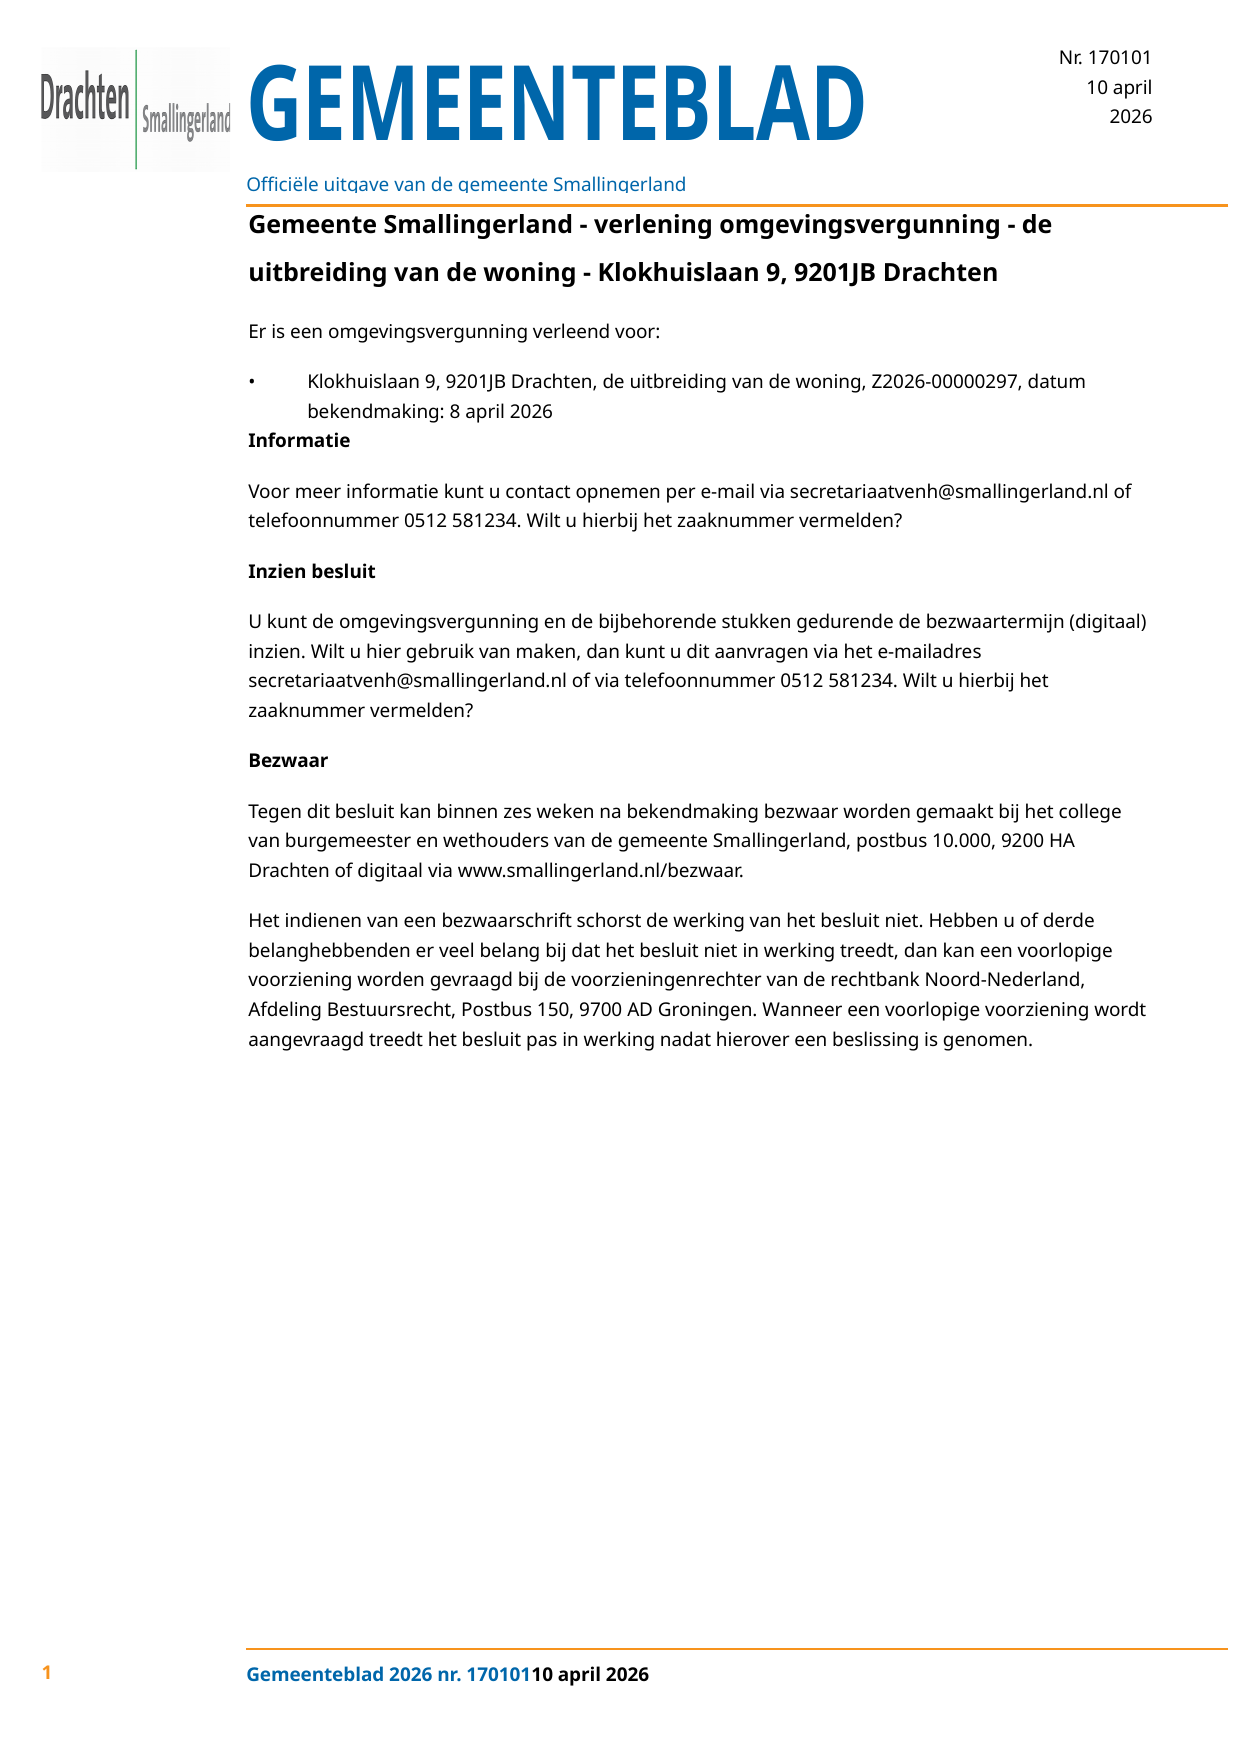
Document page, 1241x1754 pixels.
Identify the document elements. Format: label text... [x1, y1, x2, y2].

text Er is een omgevingsvergunning verleend voor: [248, 318, 1152, 344]
text Gemeente Smallingerland - verlening omgevingsvergunning - de uitbreiding van de woning - Klokhuislaan 9, 9201JB Drachten [248, 207, 1152, 288]
text Inzien besluit [248, 558, 1152, 584]
text Het indienen van een bezwaarschrift schorst de werking van het besluit niet. Hebben u of derde belanghebbenden er veel belang bij dat het besluit niet in werking treedt, dan kan een voorlopige voorziening worden gevraagd bij de voorzieningenrechter van de rechtbank Noord-Nederland, Afdeling Bestuursrecht, Postbus 150, 9700 AD Groningen. Wanneer een voorlopige voorziening wordt aangevraagd treedt het besluit pas in werking nadat hierover een beslissing is genomen. [248, 907, 1152, 1052]
text Tegen dit besluit kan binnen zes weken na bekendmaking bezwaar worden gemaakt bij het college van burgemeester en wethouders van de gemeente Smallingerland, postbus 10.000, 9200 HA Drachten of digitaal via www.smallingerland.nl/bezwaar. [248, 798, 1152, 883]
text U kunt de omgevingsvergunning en de bijbehorende stukken gedurende de bezwaartermijn (digitaal) inzien. Wilt u hier gebruik van maken, dan kunt u dit aanvragen via het e-mailadres secretariaatvenh@smallingerland.nl of via telefoonnummer 0512 581234. Wilt u hierbij het zaaknummer vermelden? [248, 608, 1152, 723]
picture [41, 47, 231, 172]
text Voor meer informatie kunt u contact opnemen per e-mail via secretariaatvenh@smallingerland.nl of telefoonnummer 0512 581234. Wilt u hierbij het zaaknummer vermelden? [248, 478, 1152, 533]
text Informatie [248, 427, 1152, 453]
text Bezwaar [248, 747, 1152, 773]
list Klokhuislaan 9, 9201JB Drachten, de uitbreiding van de woning, Z2026-00000297, datum bekendmaking: 8 april 2026 [248, 368, 1152, 424]
